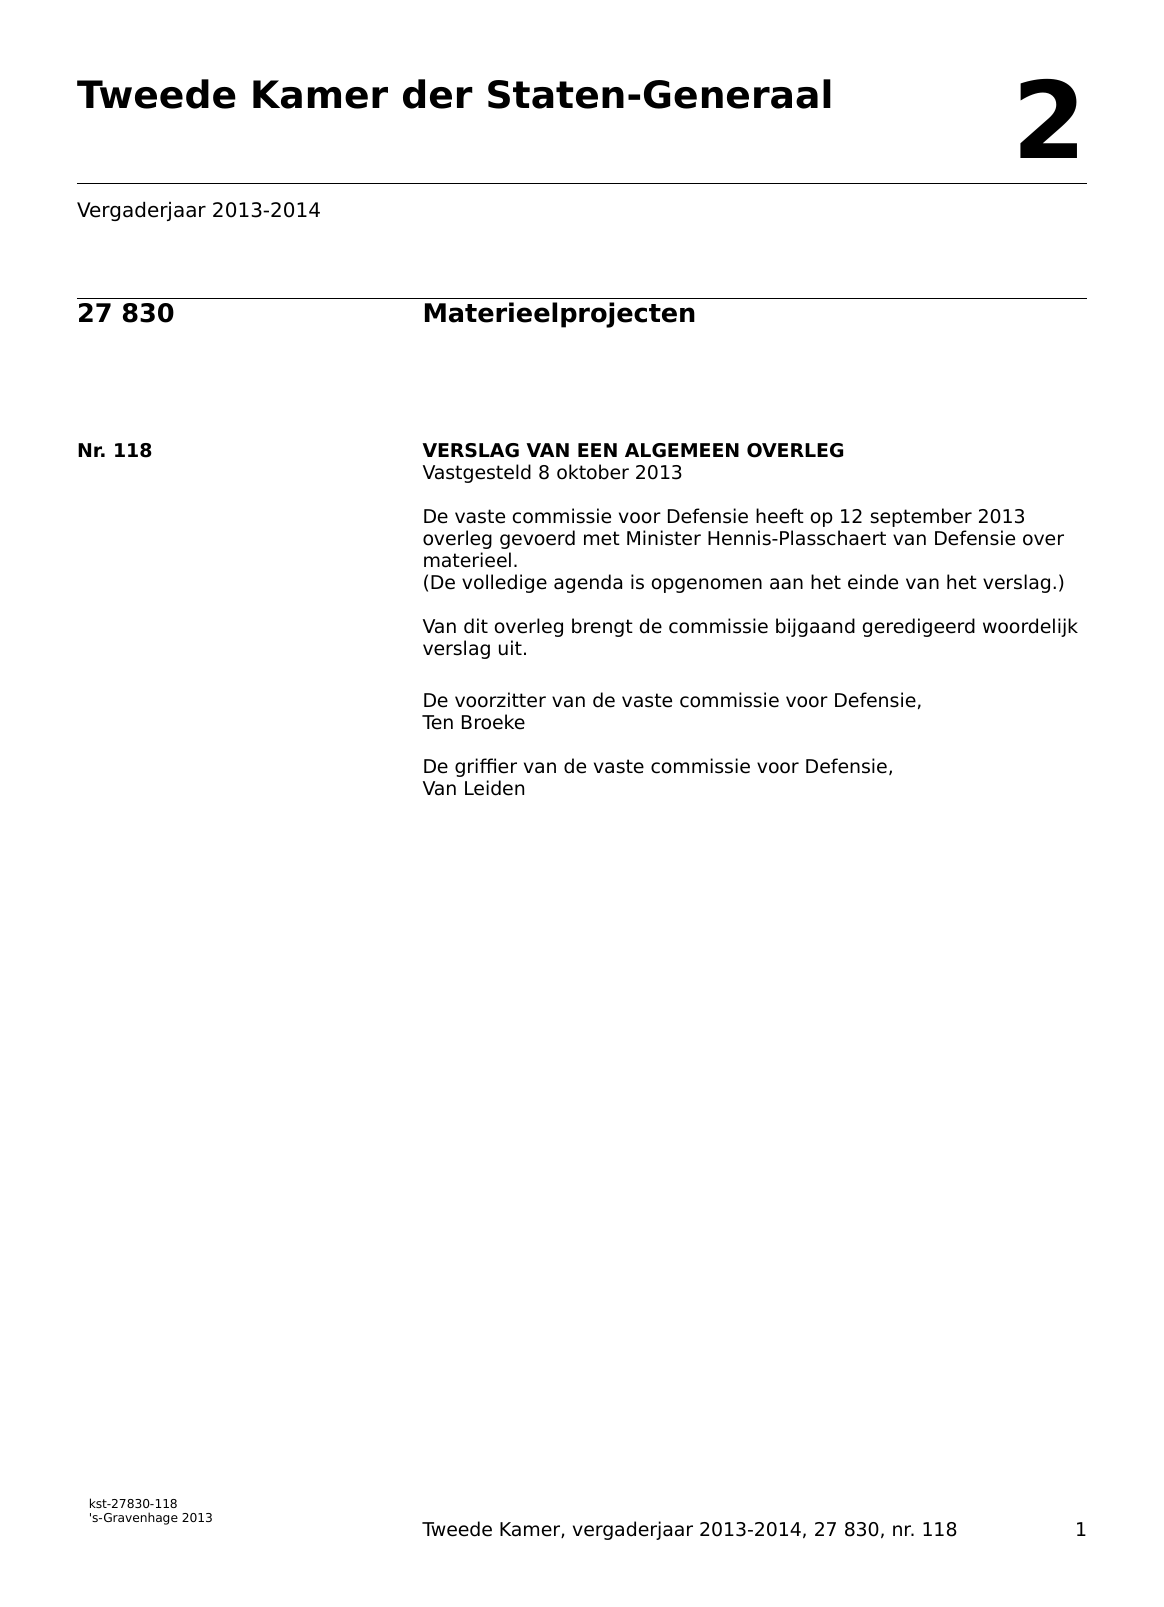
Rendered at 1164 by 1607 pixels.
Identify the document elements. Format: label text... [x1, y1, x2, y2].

text De vaste commissie voor Defensie heeft op 12 september 2013 overleg gevoerd met Minister Hennis-Plasschaert van Defensie over materieel. [422, 506, 1087, 572]
table_cell Vergaderjaar 2013-2014 [77, 184, 1087, 298]
text De griffier van de vaste commissie voor Defensie, Van Leiden [422, 756, 1087, 800]
text Vastgesteld 8 oktober 2013 [422, 462, 1087, 484]
text kst-27830-118 [88, 1497, 323, 1511]
table_header Tweede Kamer der Staten-Generaal [77, 59, 886, 183]
text (De volledige agenda is opgenomen aan het einde van het verslag.) [422, 572, 1087, 594]
text 's-Gravenhage 2013 [88, 1511, 323, 1525]
subtitle Nr. 118 VERSLAG VAN EEN ALGEMEEN OVERLEG [77, 440, 1087, 462]
table_header 2 [886, 59, 1087, 183]
subtitle 27 830 Materieelprojecten [77, 299, 1087, 329]
text De voorzitter van de vaste commissie voor Defensie, Ten Broeke [422, 690, 1087, 734]
text Van dit overleg brengt de commissie bijgaand geredigeerd woordelijk verslag uit. [422, 616, 1087, 660]
